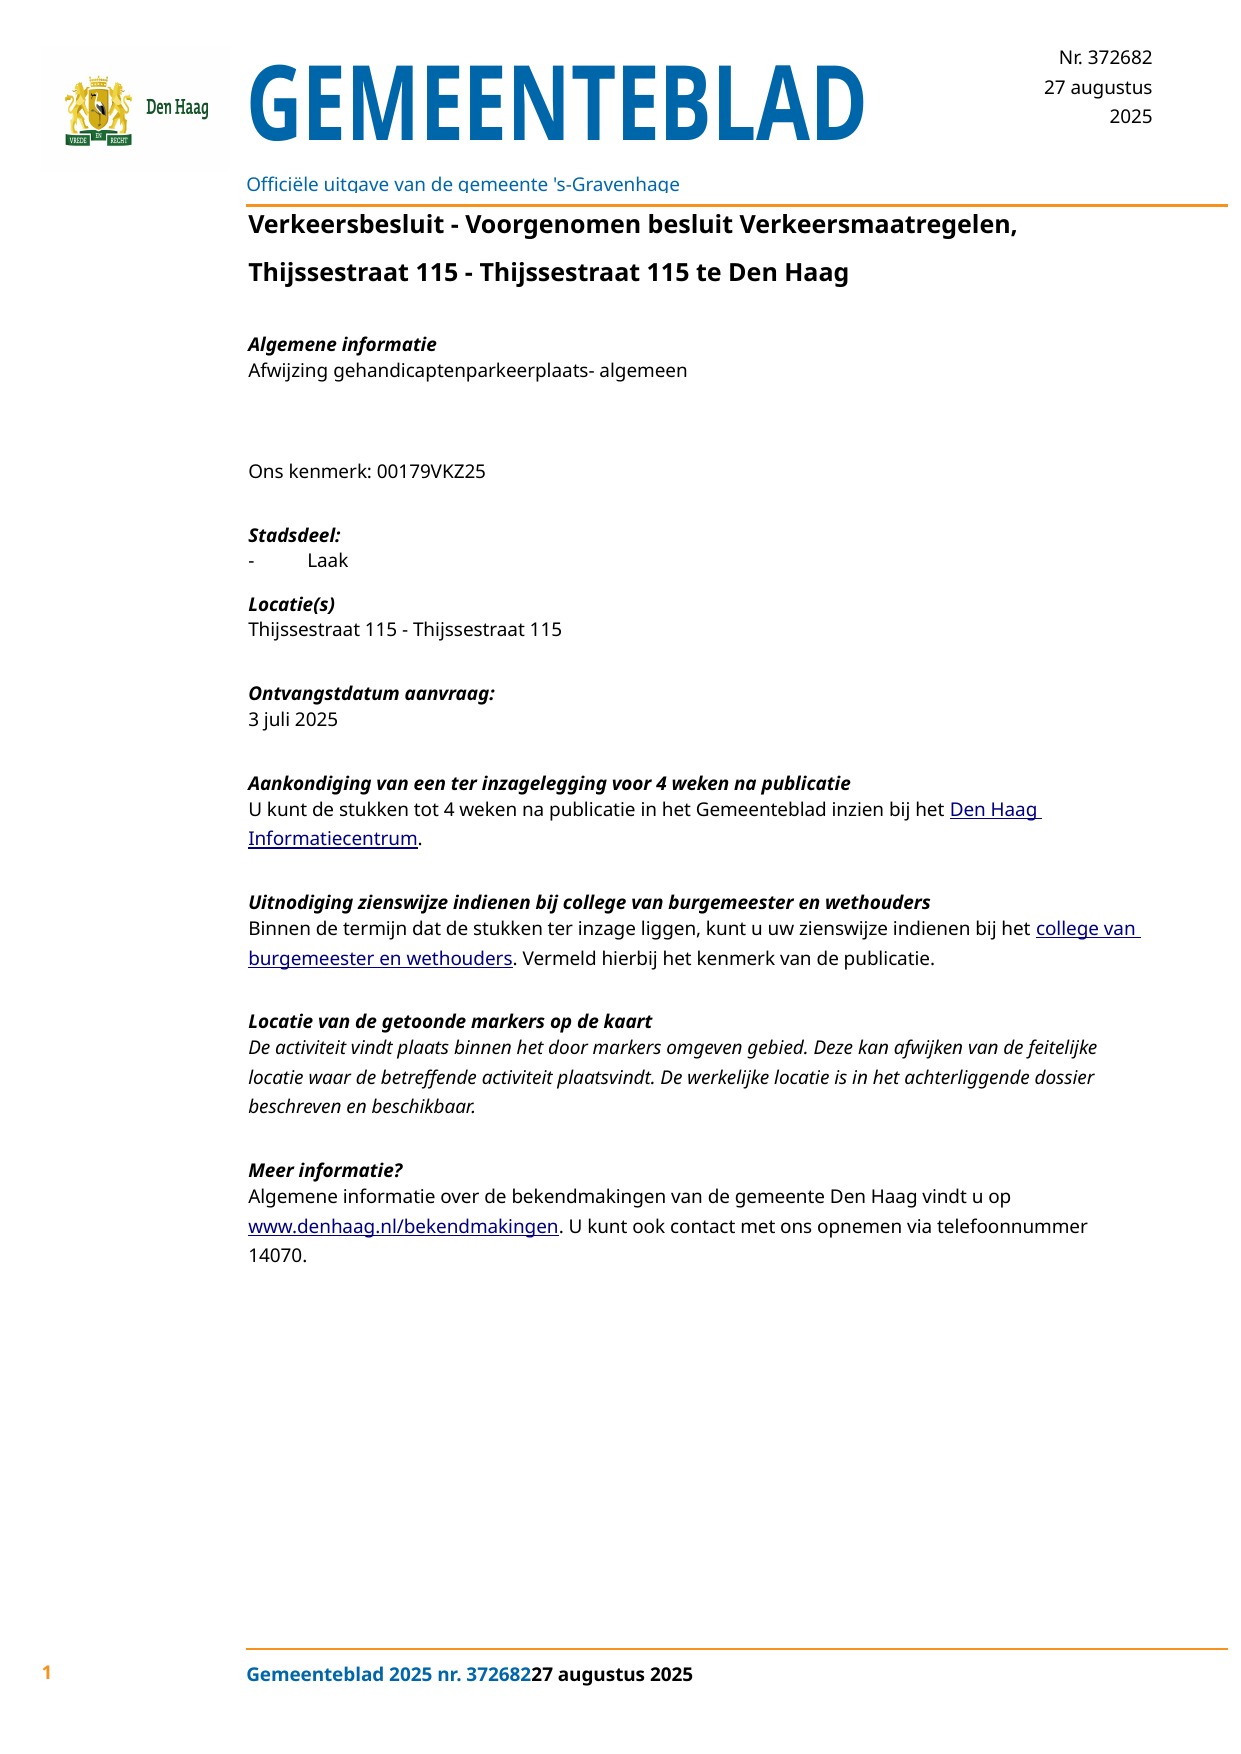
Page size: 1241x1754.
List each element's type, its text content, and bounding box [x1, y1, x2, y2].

text Stadsdeel: [248, 522, 1152, 548]
text Ontvangstdatum aanvraag: [248, 681, 1152, 706]
text Ons kenmerk: 00179VKZ25 [248, 458, 1152, 484]
text Locatie(s) [248, 591, 1152, 617]
text Uitnodiging zienswijze indienen bij college van burgemeester en wethouders [248, 889, 1152, 915]
list Laak [248, 548, 1152, 573]
text Verkeersbesluit - Voorgenomen besluit Verkeersmaatregelen, Thijssestraat 115 - Thijssestraat 115 te Den Haag [248, 207, 1152, 288]
text Meer informatie? [248, 1158, 1152, 1183]
text 3 juli 2025 [248, 706, 1152, 732]
text Locatie van de getoonde markers op de kaart [248, 1009, 1152, 1034]
picture [41, 47, 231, 172]
text Afwijzing gehandicaptenparkeerplaats- algemeen [248, 357, 1152, 383]
text U kunt de stukken tot 4 weken na publicatie in het Gemeenteblad inzien bij het Den Haag Informatiecentrum. [248, 796, 1152, 851]
text Aankondiging van een ter inzagelegging voor 4 weken na publicatie [248, 770, 1152, 796]
text De activiteit vindt plaats binnen het door markers omgeven gebied. Deze kan afwijken van de feitelijke locatie waar de betreffende activiteit plaatsvindt. De werkelijke locatie is in het achterliggende dossier beschreven en beschikbaar. [248, 1034, 1152, 1119]
text Algemene informatie over de bekendmakingen van de gemeente Den Haag vindt u op www.denhaag.nl/bekendmakingen. U kunt ook contact met ons opnemen via telefoonnummer 14070. [248, 1183, 1152, 1268]
text Algemene informatie [248, 331, 1152, 357]
text Thijssestraat 115 - Thijssestraat 115 [248, 617, 1152, 642]
text Binnen de termijn dat de stukken ter inzage liggen, kunt u uw zienswijze indienen bij het college van burgemeester en wethouders. Vermeld hierbij het kenmerk van de publicatie. [248, 915, 1152, 971]
